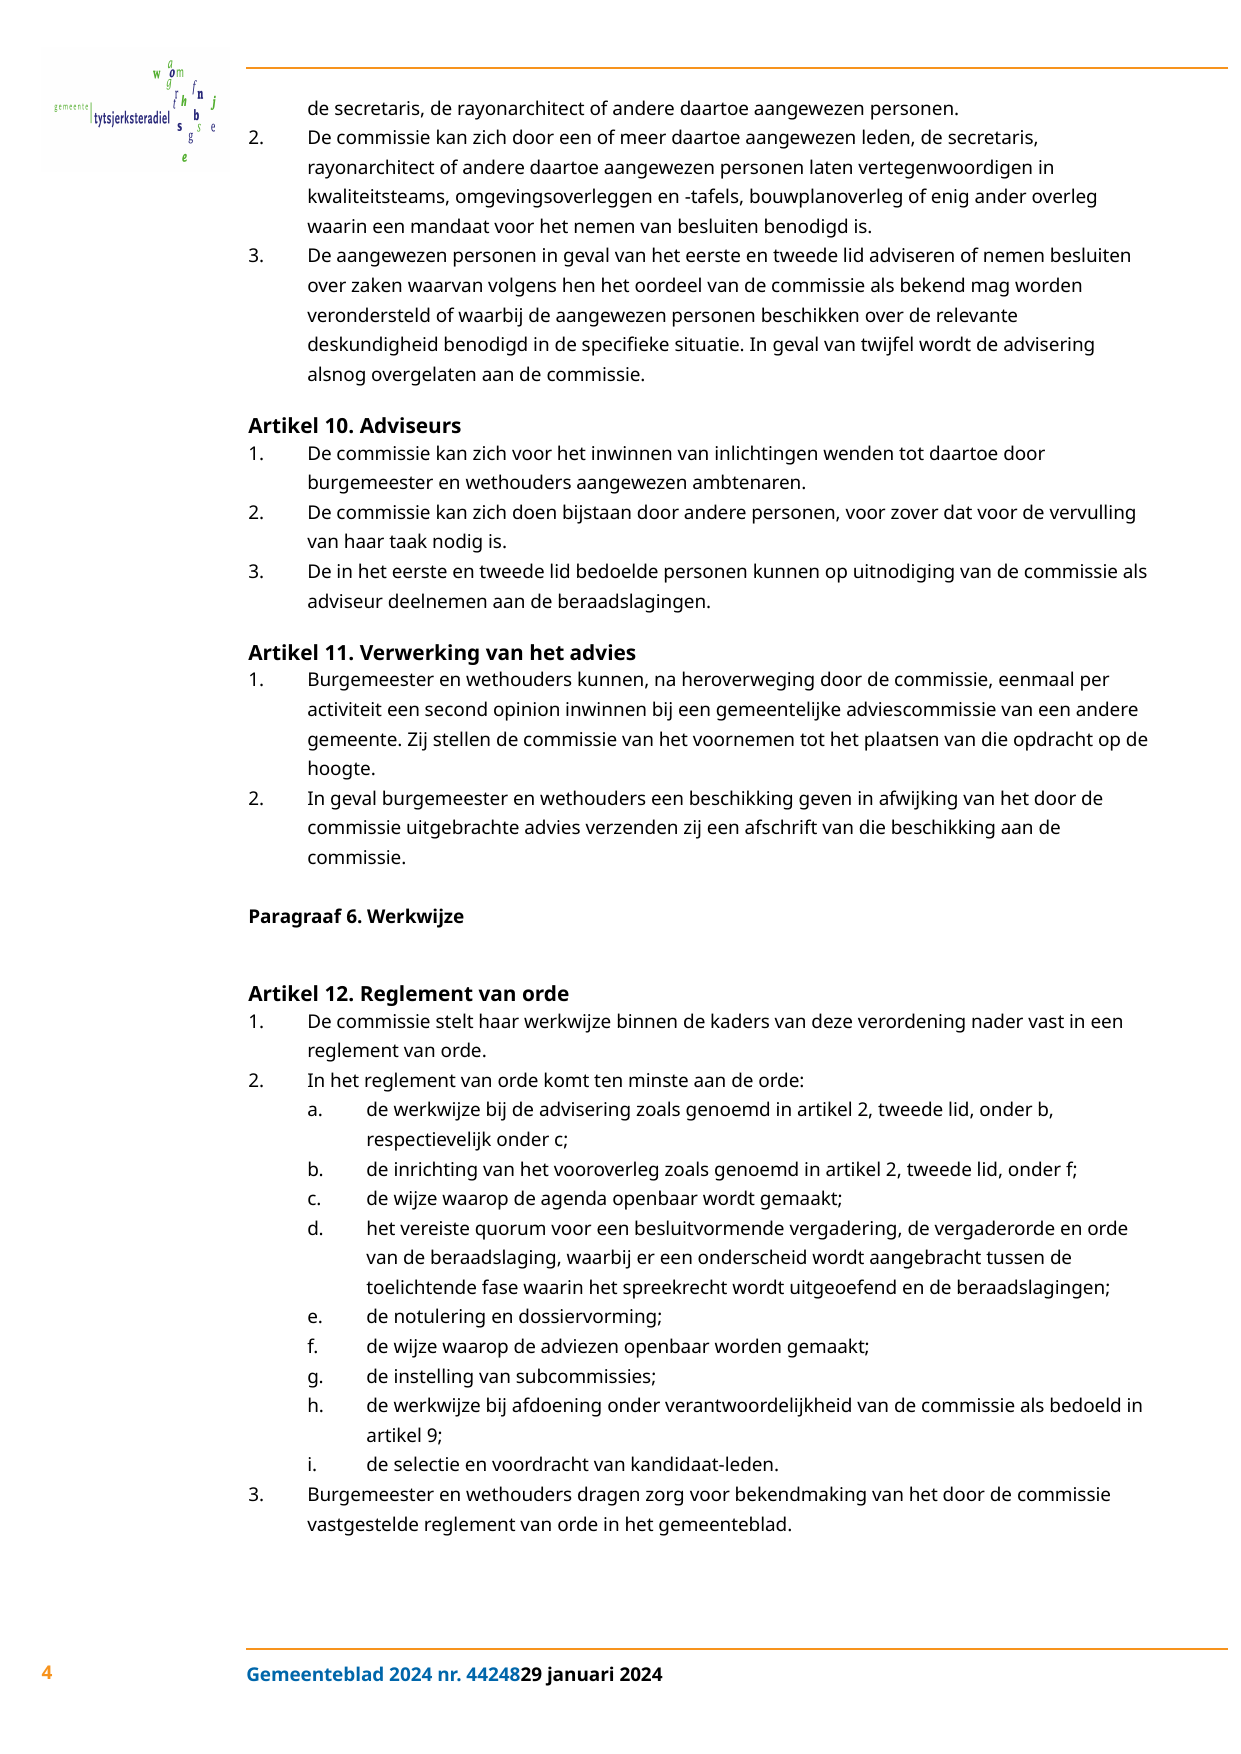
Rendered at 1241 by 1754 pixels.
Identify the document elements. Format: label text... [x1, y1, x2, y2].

list De commissie stelt haar werkwijze binnen de kaders van deze verordening nader vast in een reglement van orde. [248, 1008, 1152, 1063]
list In het reglement van orde komt ten minste aan de orde: [248, 1067, 1152, 1093]
list de secretaris, de rayonarchitect of andere daartoe aangewezen personen. [248, 95, 1152, 121]
text Paragraaf 6. Werkwijze [248, 903, 1152, 929]
list het vereiste quorum voor een besluitvormende vergadering, de vergaderorde en orde van de beraadslaging, waarbij er een onderscheid wordt aangebracht tussen de toelichtende fase waarin het spreekrecht wordt uitgeoefend en de beraadslagingen; [307, 1215, 1152, 1300]
list de wijze waarop de agenda openbaar wordt gemaakt; [307, 1185, 1152, 1211]
list De commissie kan zich voor het inwinnen van inlichtingen wenden tot daartoe door burgemeester en wethouders aangewezen ambtenaren. [248, 440, 1152, 495]
list Burgemeester en wethouders kunnen, na heroverweging door de commissie, eenmaal per activiteit een second opinion inwinnen bij een gemeentelijke adviescommissie van een andere gemeente. Zij stellen de commissie van het voornemen tot het plaatsen van die opdracht op de hoogte. [248, 667, 1152, 781]
text Artikel 12. Reglement van orde [248, 979, 1152, 1008]
picture [41, 47, 231, 172]
list De aangewezen personen in geval van het eerste en tweede lid adviseren of nemen besluiten over zaken waarvan volgens hen het oordeel van de commissie als bekend mag worden verondersteld of waarbij de aangewezen personen beschikken over de relevante deskundigheid benodigd in de specifieke situatie. In geval van twijfel wordt de advisering alsnog overgelaten aan de commissie. [248, 243, 1152, 387]
list De in het eerste en tweede lid bedoelde personen kunnen op uitnodiging van de commissie als adviseur deelnemen aan de beraadslagingen. [248, 558, 1152, 613]
list de notulering en dossiervorming; [307, 1304, 1152, 1329]
list de wijze waarop de adviezen openbaar worden gemaakt; [307, 1333, 1152, 1359]
text Artikel 11. Verwerking van het advies [248, 638, 1152, 667]
list de werkwijze bij de advisering zoals genoemd in artikel 2, tweede lid, onder b, respectievelijk onder c; [307, 1097, 1152, 1152]
list de werkwijze bij afdoening onder verantwoordelijkheid van de commissie als bedoeld in artikel 9; [307, 1392, 1152, 1448]
text Artikel 10. Adviseurs [248, 411, 1152, 440]
list Burgemeester en wethouders dragen zorg voor bekendmaking van het door de commissie vastgestelde reglement van orde in het gemeenteblad. [248, 1481, 1152, 1537]
list In geval burgemeester en wethouders een beschikking geven in afwijking van het door de commissie uitgebrachte advies verzenden zij een afschrift van die beschikking aan de commissie. [248, 785, 1152, 870]
list de inrichting van het vooroverleg zoals genoemd in artikel 2, tweede lid, onder f; [307, 1156, 1152, 1182]
list De commissie kan zich door een of meer daartoe aangewezen leden, de secretaris, rayonarchitect of andere daartoe aangewezen personen laten vertegenwoordigen in kwaliteitsteams, omgevingsoverleggen en -tafels, bouwplanoverleg of enig ander overleg waarin een mandaat voor het nemen van besluiten benodigd is. [248, 124, 1152, 239]
list de instelling van subcommissies; [307, 1363, 1152, 1389]
list De commissie kan zich doen bijstaan door andere personen, voor zover dat voor de vervulling van haar taak nodig is. [248, 499, 1152, 554]
list de selectie en voordracht van kandidaat-leden. [307, 1452, 1152, 1477]
